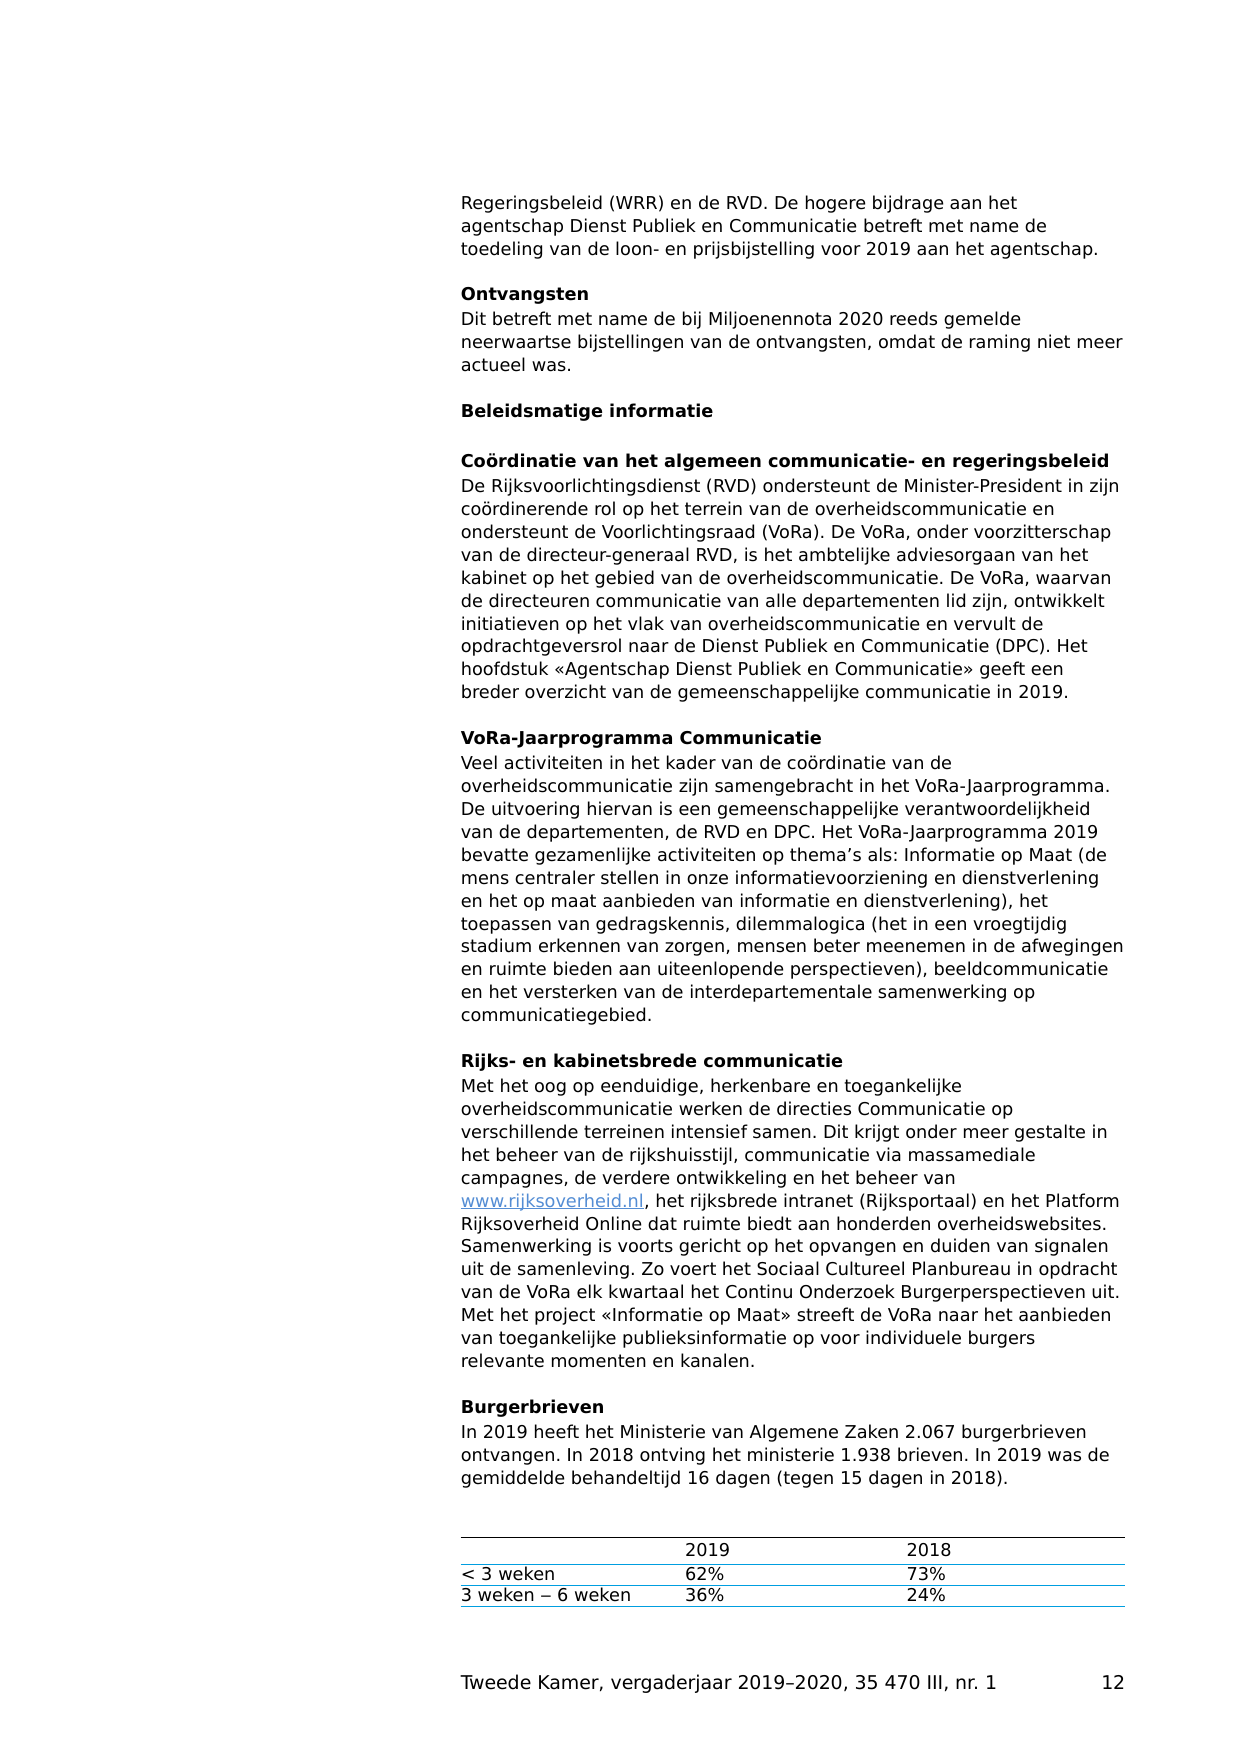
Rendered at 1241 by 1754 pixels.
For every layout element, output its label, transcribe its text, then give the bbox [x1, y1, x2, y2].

text Dit betreft met name de bij Miljoenennota 2020 reeds gemelde neerwaartse bijstellingen van de ontvangsten, omdat de raming niet meer actueel was. [461, 307, 1125, 376]
text Met het oog op eenduidige, herkenbare en toegankelijke overheidscommunicatie werken de directies Communicatie op verschillende terreinen intensief samen. Dit krijgt onder meer gestalte in het beheer van de rijkshuisstijl, communicatie via massamediale campagnes, de verdere ontwikkeling en het beheer van www.rijksoverheid.nl, het rijksbrede intranet (Rijksportaal) en het Platform Rijksoverheid Online dat ruimte biedt aan honderden overheidswebsites. Samenwerking is voorts gericht op het opvangen en duiden van signalen uit de samenleving. Zo voert het Sociaal Cultureel Planbureau in opdracht van de VoRa elk kwartaal het Continu Onderzoek Burgerperspectieven uit. Met het project «Informatie op Maat» streeft de VoRa naar het aanbieden van toegankelijke publieksinformatie op voor individuele burgers relevante momenten en kanalen. [461, 1074, 1125, 1372]
text Coördinatie van het algemeen communicatie- en regeringsbeleid [461, 449, 1125, 472]
text Rijks- en kabinetsbrede communicatie [461, 1049, 1125, 1072]
table_cell 62% [682, 1565, 903, 1585]
table_cell 73% [904, 1565, 1125, 1585]
table_cell 2018 [904, 1538, 1125, 1563]
table_cell 3 weken ‒ 6 weken [461, 1586, 682, 1606]
table_cell < 3 weken [461, 1565, 682, 1585]
table_cell 24% [904, 1586, 1125, 1606]
table_cell 2019 [682, 1538, 903, 1563]
text Regeringsbeleid (WRR) en de RVD. De hogere bijdrage aan het agentschap Dienst Publiek en Communicatie betreft met name de toedeling van de loon- en prijsbijstelling voor 2019 aan het agentschap. [461, 191, 1125, 259]
text Ontvangsten [461, 282, 1125, 305]
table_cell [461, 1538, 682, 1563]
text In 2019 heeft het Ministerie van Algemene Zaken 2.067 burgerbrieven ontvangen. In 2018 ontving het ministerie 1.938 brieven. In 2019 was de gemiddelde behandeltijd 16 dagen (tegen 15 dagen in 2018). [461, 1420, 1125, 1489]
text Veel activiteiten in het kader van de coördinatie van de overheidscommunicatie zijn samengebracht in het VoRa-Jaarprogramma. De uitvoering hiervan is een gemeenschappelijke verantwoordelijkheid van de departementen, de RVD en DPC. Het VoRa-Jaarprogramma 2019 bevatte gezamenlijke activiteiten op thema’s als: Informatie op Maat (de mens centraler stellen in onze informatievoorziening en dienstverlening en het op maat aanbieden van informatie en dienstverlening), het toepassen van gedragskennis, dilemmalogica (het in een vroegtijdig stadium erkennen van zorgen, mensen beter meenemen in de afwegingen en ruimte bieden aan uiteenlopende perspectieven), beeldcommunicatie en het versterken van de interdepartementale samenwerking op communicatiegebied. [461, 751, 1125, 1026]
text Beleidsmatige informatie [461, 399, 1125, 422]
table_cell 36% [682, 1586, 903, 1606]
table_header Tabel 2 Behandeltermijn burgerbrieven [461, 1512, 1125, 1537]
text De Rijksvoorlichtingsdienst (RVD) ondersteunt de Minister-President in zijn coördinerende rol op het terrein van de overheidscommunicatie en ondersteunt de Voorlichtingsraad (VoRa). De VoRa, onder voorzitterschap van de directeur-generaal RVD, is het ambtelijke adviesorgaan van het kabinet op het gebied van de overheidscommunicatie. De VoRa, waarvan de directeuren communicatie van alle departementen lid zijn, ontwikkelt initiatieven op het vlak van overheidscommunicatie en vervult de opdrachtgeversrol naar de Dienst Publiek en Communicatie (DPC). Het hoofdstuk «Agentschap Dienst Publiek en Communicatie» geeft een breder overzicht van de gemeenschappelijke communicatie in 2019. [461, 474, 1125, 703]
text VoRa-Jaarprogramma Communicatie [461, 726, 1125, 749]
text Burgerbrieven [461, 1395, 1125, 1418]
